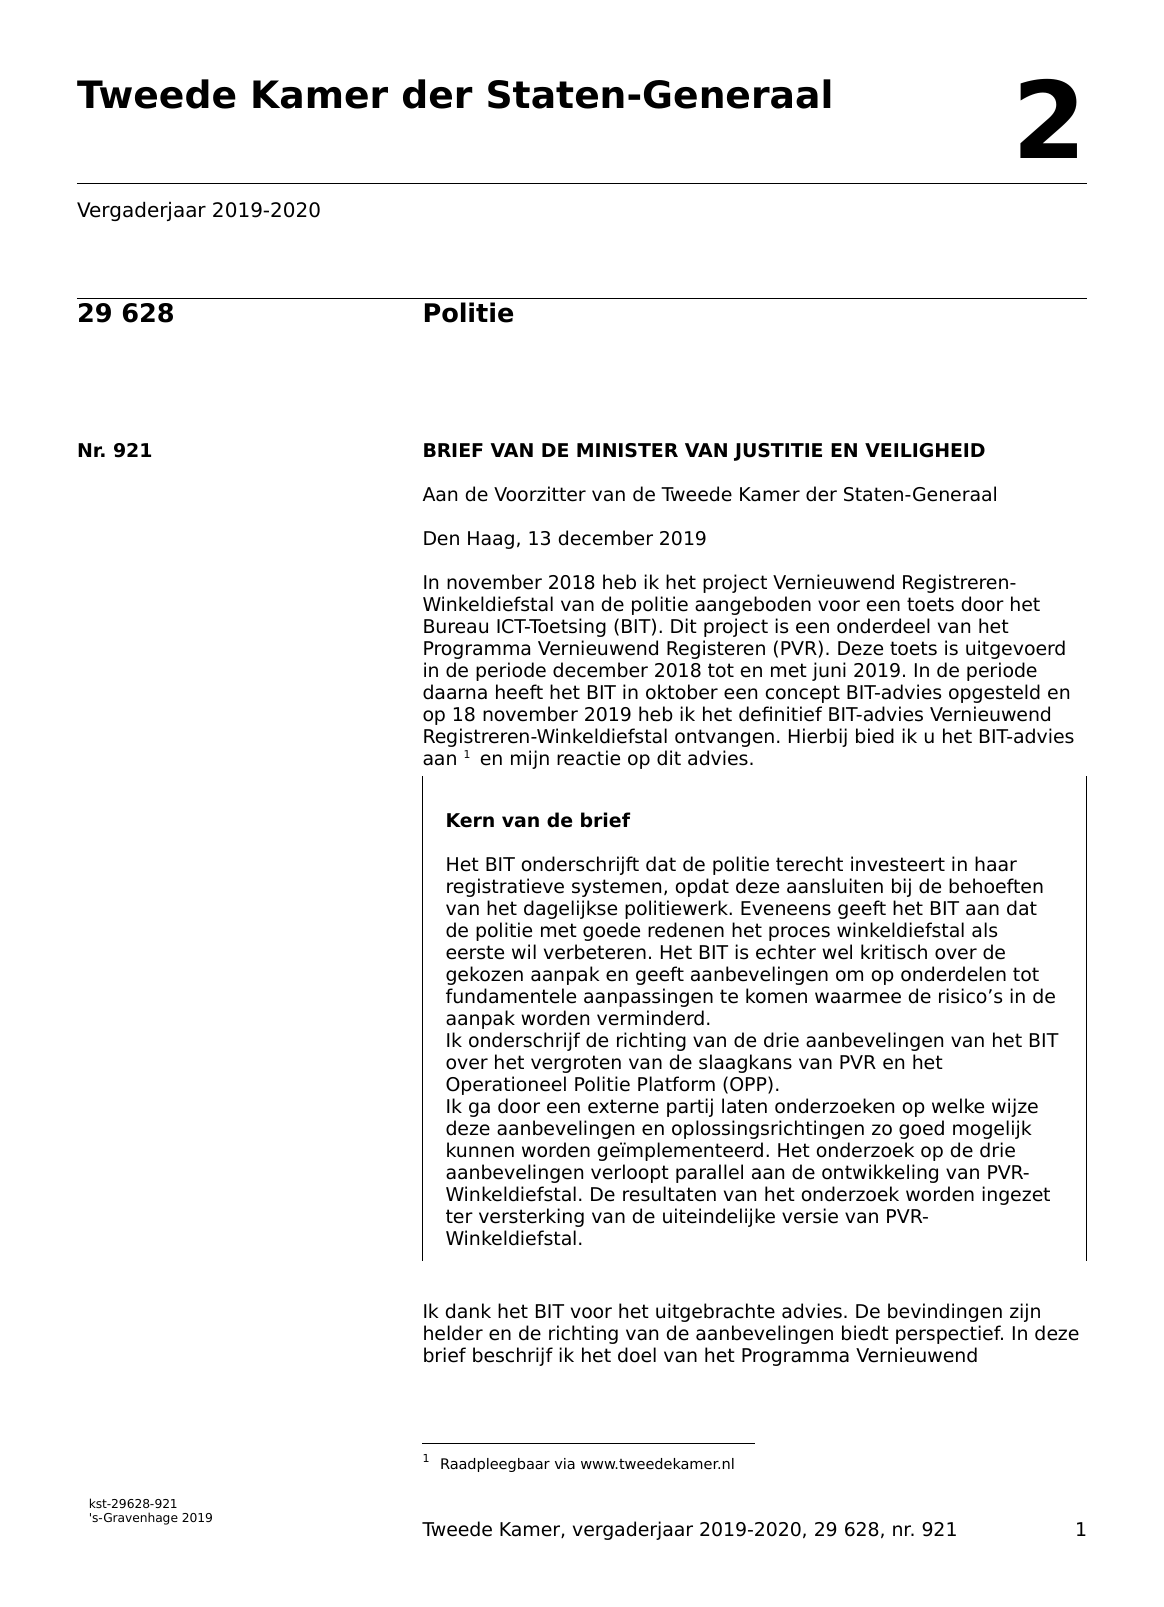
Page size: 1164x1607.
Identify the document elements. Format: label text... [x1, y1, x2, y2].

table_header 2 [886, 59, 1087, 183]
table_cell Vergaderjaar 2019-2020 [77, 184, 1087, 298]
subtitle Nr. 921 BRIEF VAN DE MINISTER VAN JUSTITIE EN VEILIGHEID [77, 440, 1087, 462]
text Ik dank het BIT voor het uitgebrachte advies. De bevindingen zijn helder en de richting van de aanbevelingen biedt perspectief. In deze brief beschrijf ik het doel van het Programma Vernieuwend [422, 1301, 1087, 1367]
table_header Tweede Kamer der Staten-Generaal [77, 59, 886, 183]
text Den Haag, 13 december 2019 [422, 528, 1087, 550]
text Raadpleegbaar via www.tweedekamer.nl [422, 1452, 1087, 1474]
text Aan de Voorzitter van de Tweede Kamer der Staten-Generaal [422, 484, 1087, 506]
table_header Kern van de brief Het BIT onderschrijft dat de politie terecht investeert in haar registratieve systemen, opdat deze aansluiten bij de behoeften van het dagelijkse politiewerk. Eveneens geeft het BIT aan dat de politie met goede redenen het proces winkeldiefstal als eerste wil verbeteren. Het BIT is echter wel kritisch over de gekozen aanpak en geeft aanbevelingen om op onderdelen tot fundamentele aanpassingen te komen waarmee de risico’s in de aanpak worden verminderd. Ik onderschrijf de richting van de drie aanbevelingen van het BIT over het vergroten van de slaagkans van PVR en het Operationeel Politie Platform (OPP). Ik ga door een externe partij laten onderzoeken op welke wijze deze aanbevelingen en oplossingsrichtingen zo goed mogelijk kunnen worden geïmplementeerd. Het onderzoek op de drie aanbevelingen verloopt parallel aan de ontwikkeling van PVR-Winkeldiefstal. De resultaten van het onderzoek worden ingezet ter versterking van de uiteindelijke versie van PVR-Winkeldiefstal. [423, 776, 1086, 1261]
subtitle 29 628 Politie [77, 299, 1087, 329]
text In november 2018 heb ik het project Vernieuwend Registreren-Winkeldiefstal van de politie aangeboden voor een toets door het Bureau ICT-Toetsing (BIT). Dit project is een onderdeel van het Programma Vernieuwend Registeren (PVR). Deze toets is uitgevoerd in de periode december 2018 tot en met juni 2019. In de periode daarna heeft het BIT in oktober een concept BIT-advies opgesteld en op 18 november 2019 heb ik het definitief BIT-advies Vernieuwend Registreren-Winkeldiefstal ontvangen. Hierbij bied ik u het BIT-advies aan en mijn reactie op dit advies. [422, 572, 1087, 770]
text 's-Gravenhage 2019 [88, 1511, 323, 1525]
text kst-29628-921 [88, 1497, 323, 1511]
